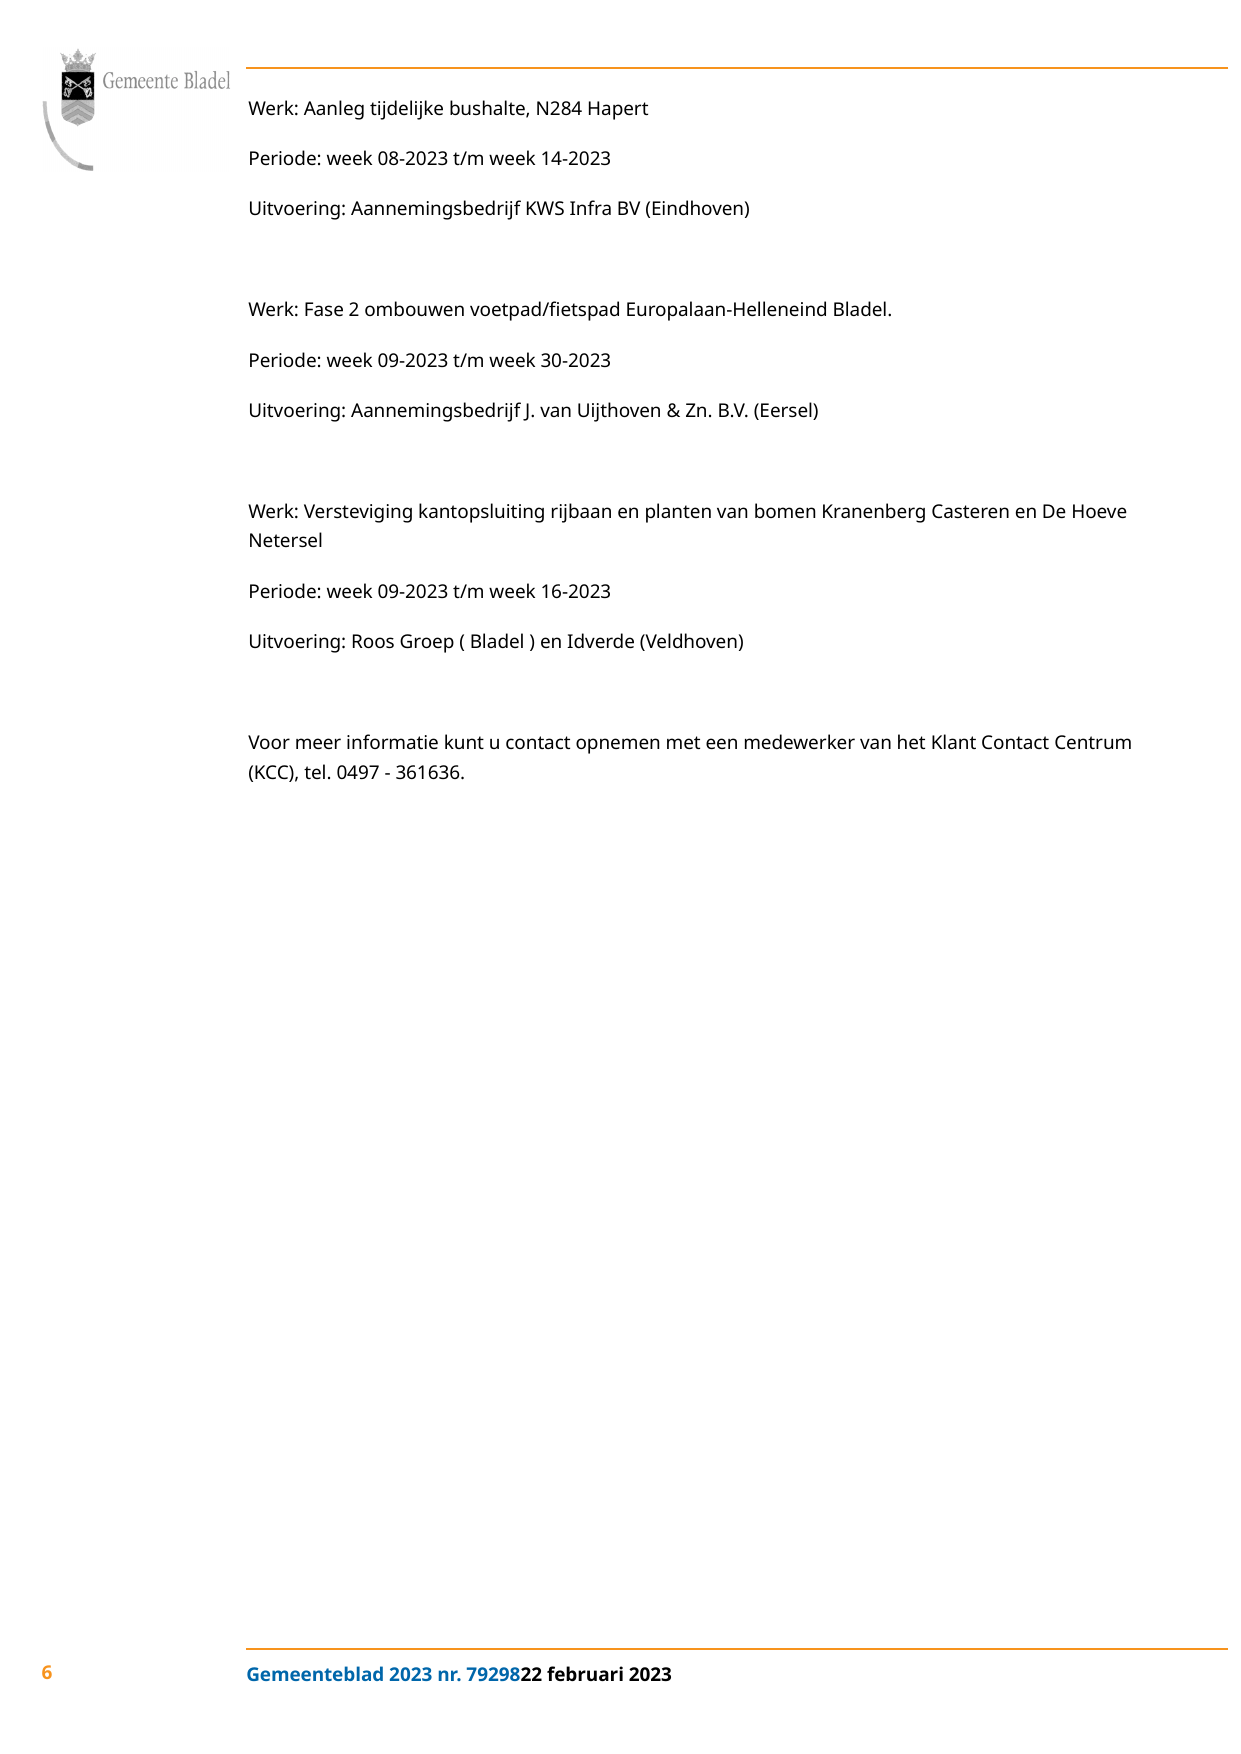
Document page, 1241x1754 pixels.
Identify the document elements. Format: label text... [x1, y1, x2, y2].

text Uitvoering: Roos Groep ( Bladel ) en Idverde (Veldhoven) [248, 628, 1152, 654]
text Periode: week 09-2023 t/m week 30-2023 [248, 347, 1152, 373]
text Werk: Fase 2 ombouwen voetpad/fietspad Europalaan-Helleneind Bladel. [248, 296, 1152, 322]
text Periode: week 09-2023 t/m week 16-2023 [248, 578, 1152, 604]
text Uitvoering: Aannemingsbedrijf J. van Uijthoven & Zn. B.V. (Eersel) [248, 397, 1152, 423]
text Periode: week 08-2023 t/m week 14-2023 [248, 145, 1152, 171]
text Werk: Aanleg tijdelijke bushalte, N284 Hapert [248, 95, 1152, 121]
text Werk: Versteviging kantopsluiting rijbaan en planten van bomen Kranenberg Casteren en De Hoeve Netersel [248, 498, 1152, 553]
picture [41, 47, 231, 172]
text Uitvoering: Aannemingsbedrijf KWS Infra BV (Eindhoven) [248, 196, 1152, 221]
text Voor meer informatie kunt u contact opnemen met een medewerker van het Klant Contact Centrum (KCC), tel. 0497 - 361636. [248, 729, 1152, 785]
